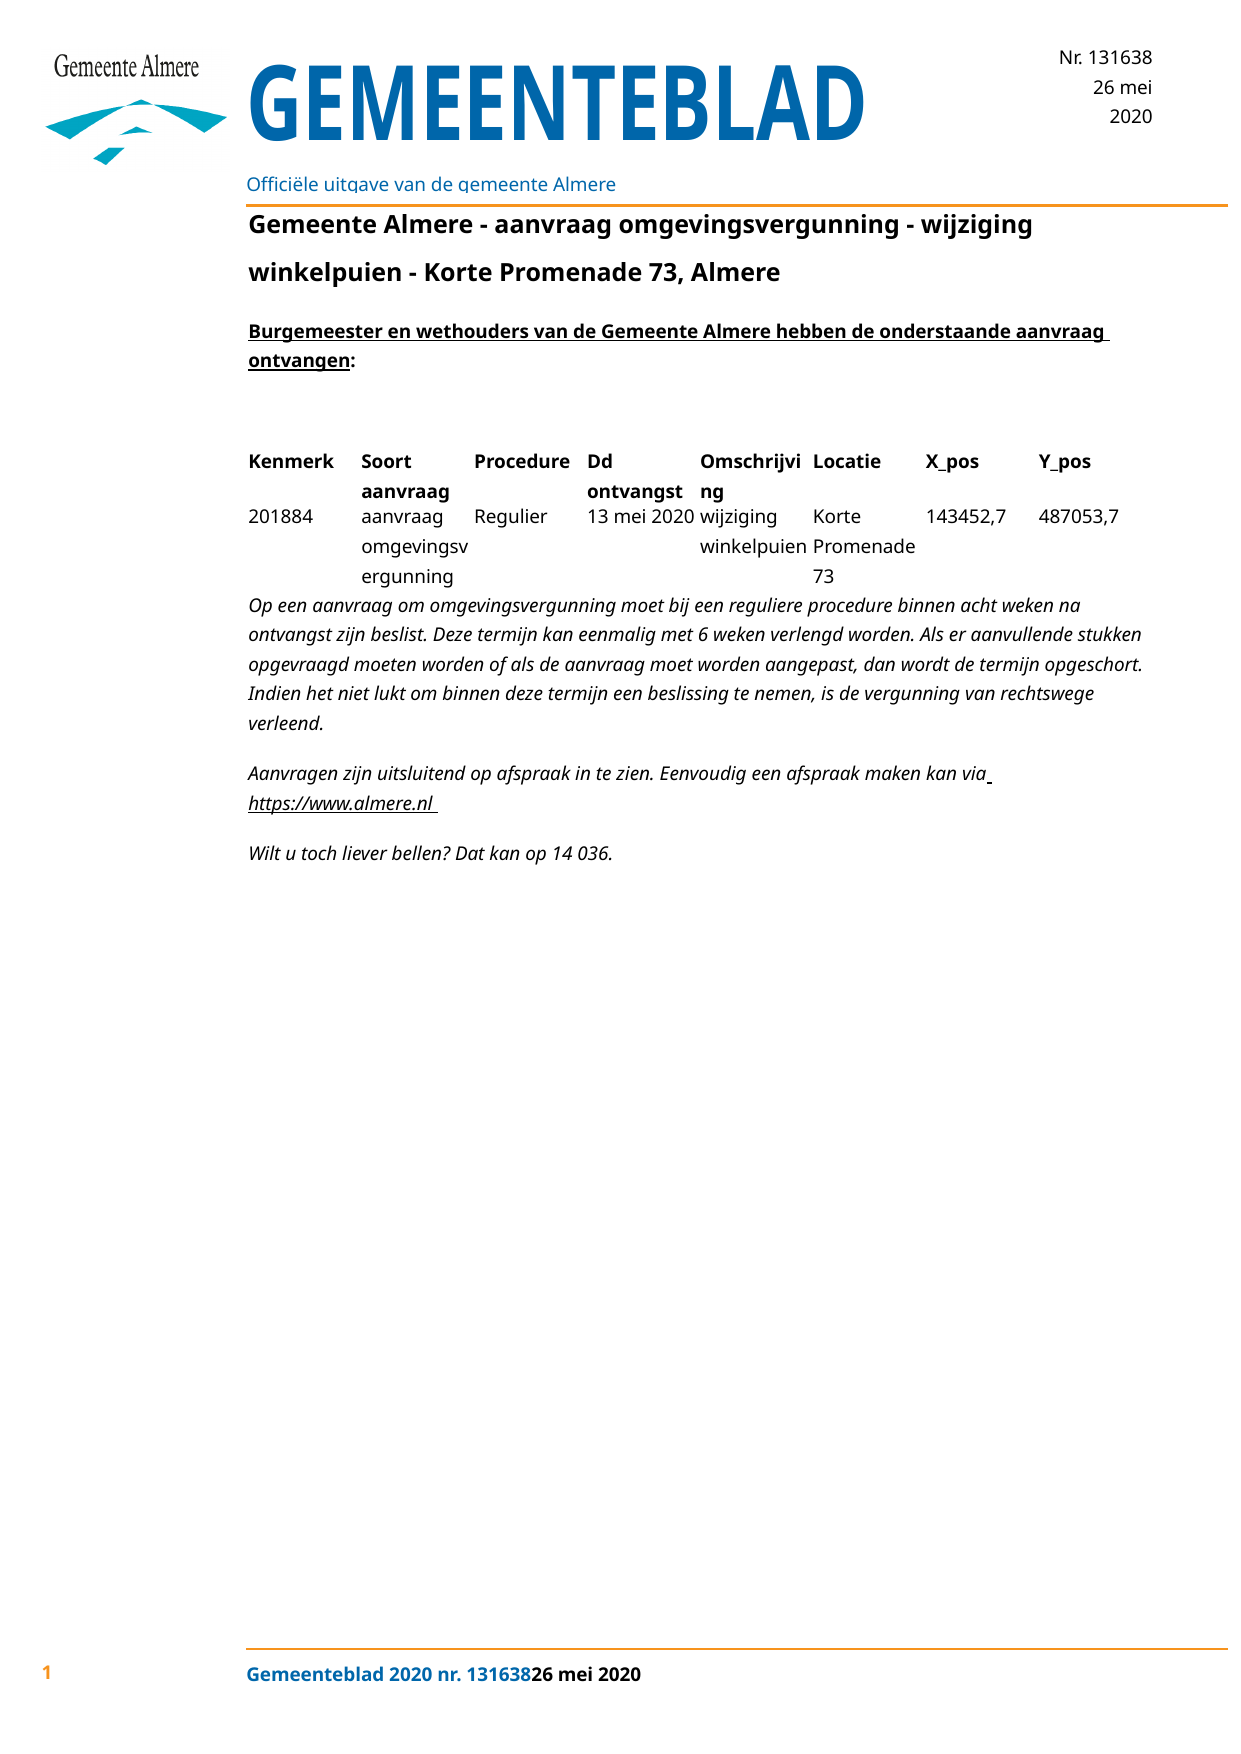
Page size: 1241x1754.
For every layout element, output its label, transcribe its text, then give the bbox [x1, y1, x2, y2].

text Wilt u toch liever bellen? Dat kan op 14 036. [248, 841, 1152, 866]
table_header Kenmerk [248, 449, 361, 504]
text Op een aanvraag om omgevingsvergunning moet bij een reguliere procedure binnen acht weken na ontvangst zijn beslist. Deze termijn kan eenmalig met 6 weken verlengd worden. Als er aanvullende stukken opgevraagd moeten worden of als de aanvraag moet worden aangepast, dan wordt de termijn opgeschort. Indien het niet lukt om binnen deze termijn een beslissing te nemen, is de vergunning van rechtswege verleend. [248, 592, 1152, 736]
table_header X_pos [926, 449, 1038, 504]
table_cell 143452,7 [926, 504, 1038, 589]
table_cell 487053,7 [1039, 504, 1152, 589]
table_cell wijziging winkelpuien [700, 504, 813, 589]
table_cell 201884 [248, 504, 361, 589]
table_header Dd ontvangst [587, 449, 700, 504]
table_cell aanvraag omgevingsvergunning [361, 504, 474, 589]
text Gemeente Almere - aanvraag omgevingsvergunning - wijziging winkelpuien - Korte Promenade 73, Almere [248, 207, 1152, 288]
table_header Procedure [474, 449, 587, 504]
table_cell Regulier [474, 504, 587, 589]
table_cell 13 mei 2020 [587, 504, 700, 589]
table_header Omschrijving [700, 449, 813, 504]
text Burgemeester en wethouders van de Gemeente Almere hebben de onderstaande aanvraag ontvangen: [248, 318, 1152, 373]
table_header Locatie [813, 449, 926, 504]
picture [41, 47, 231, 172]
table_header Y_pos [1039, 449, 1152, 504]
table_cell Korte Promenade 73 [813, 504, 926, 589]
text Aanvragen zijn uitsluitend op afspraak in te zien. Eenvoudig een afspraak maken kan via https://www.almere.nl [248, 761, 1152, 816]
table_header Soort aanvraag [361, 449, 474, 504]
